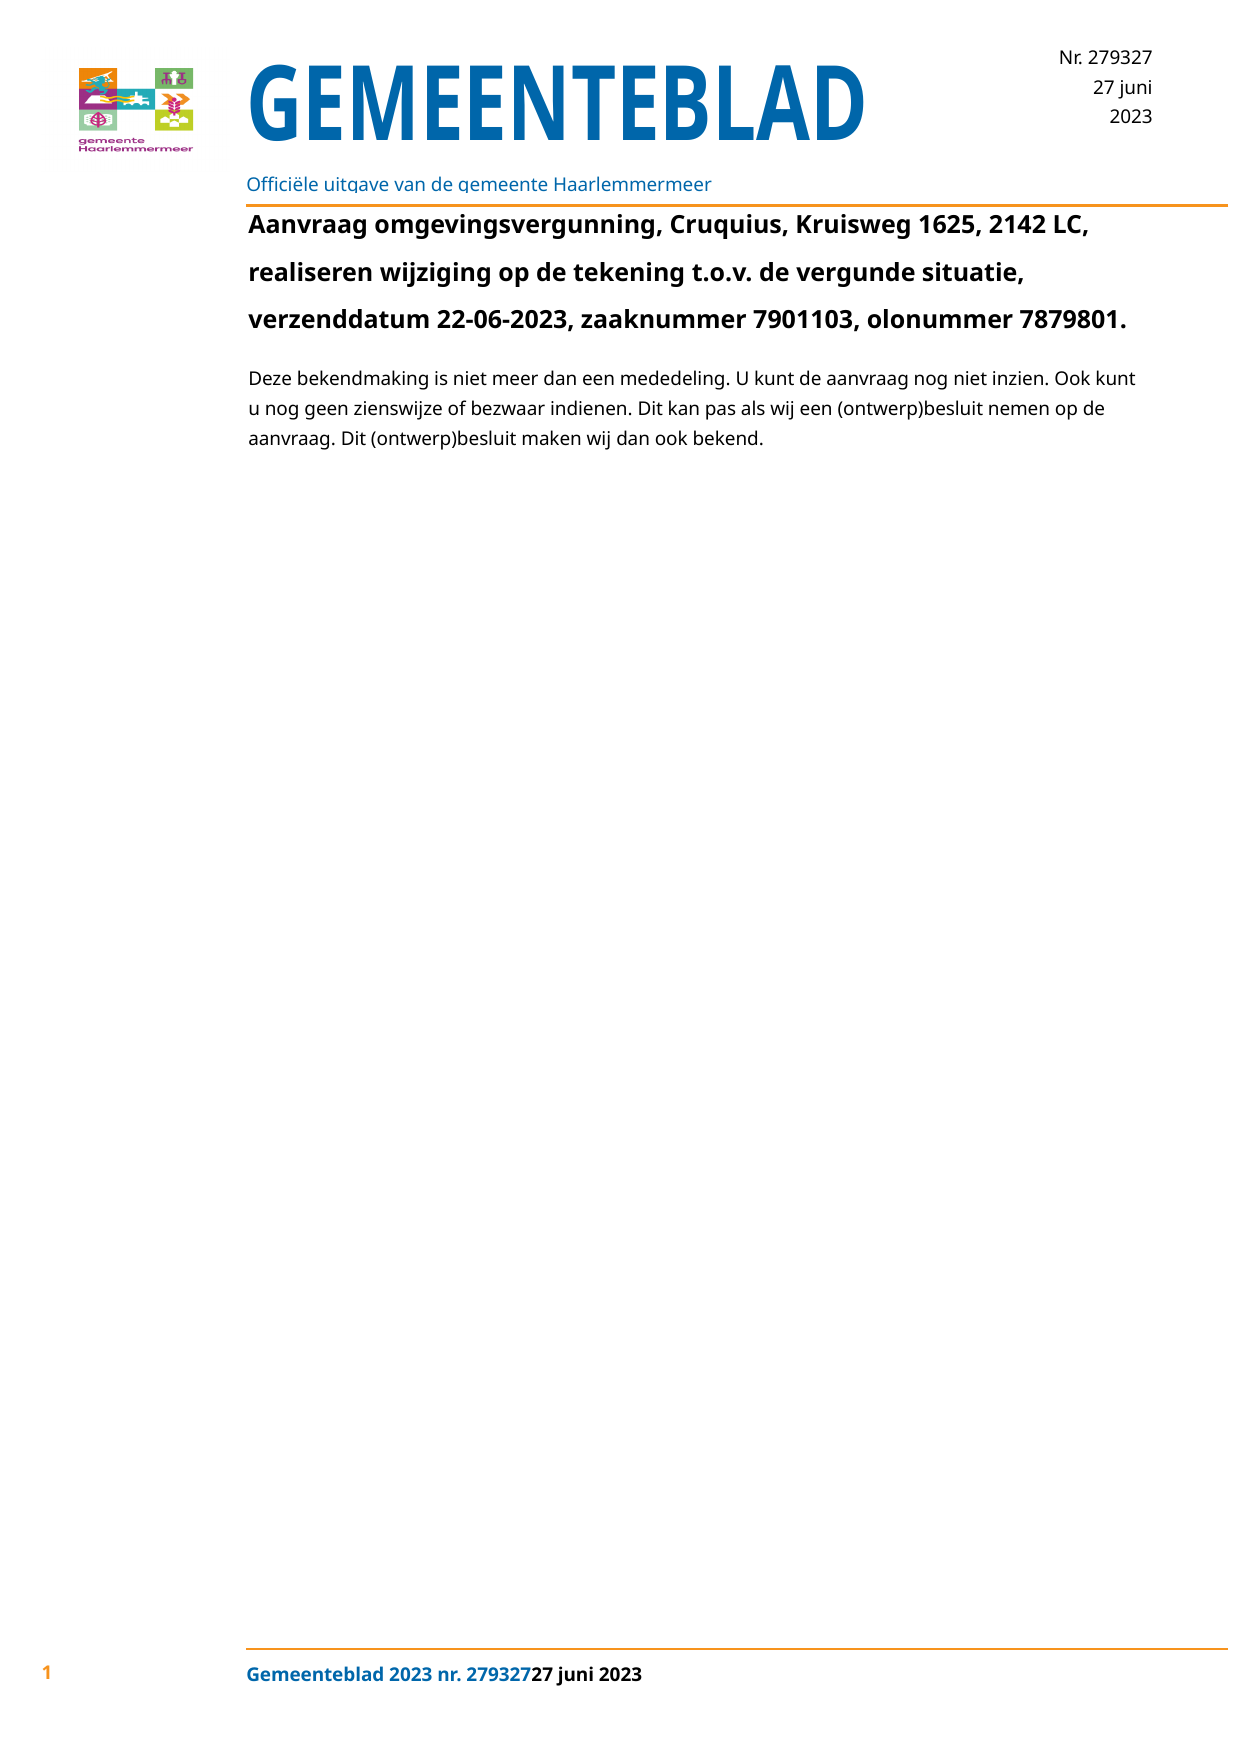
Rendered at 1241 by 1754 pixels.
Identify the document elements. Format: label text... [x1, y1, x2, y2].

text Deze bekendmaking is niet meer dan een mededeling. U kunt de aanvraag nog niet inzien. Ook kunt u nog geen zienswijze of bezwaar indienen. Dit kan pas als wij een (ontwerp)besluit nemen op de aanvraag. Dit (ontwerp)besluit maken wij dan ook bekend. [248, 366, 1152, 450]
picture [41, 47, 231, 172]
text Aanvraag omgevingsvergunning, Cruquius, Kruisweg 1625, 2142 LC, realiseren wijziging op de tekening t.o.v. de vergunde situatie, verzenddatum 22-06-2023, zaaknummer 7901103, olonummer 7879801. [248, 207, 1152, 336]
